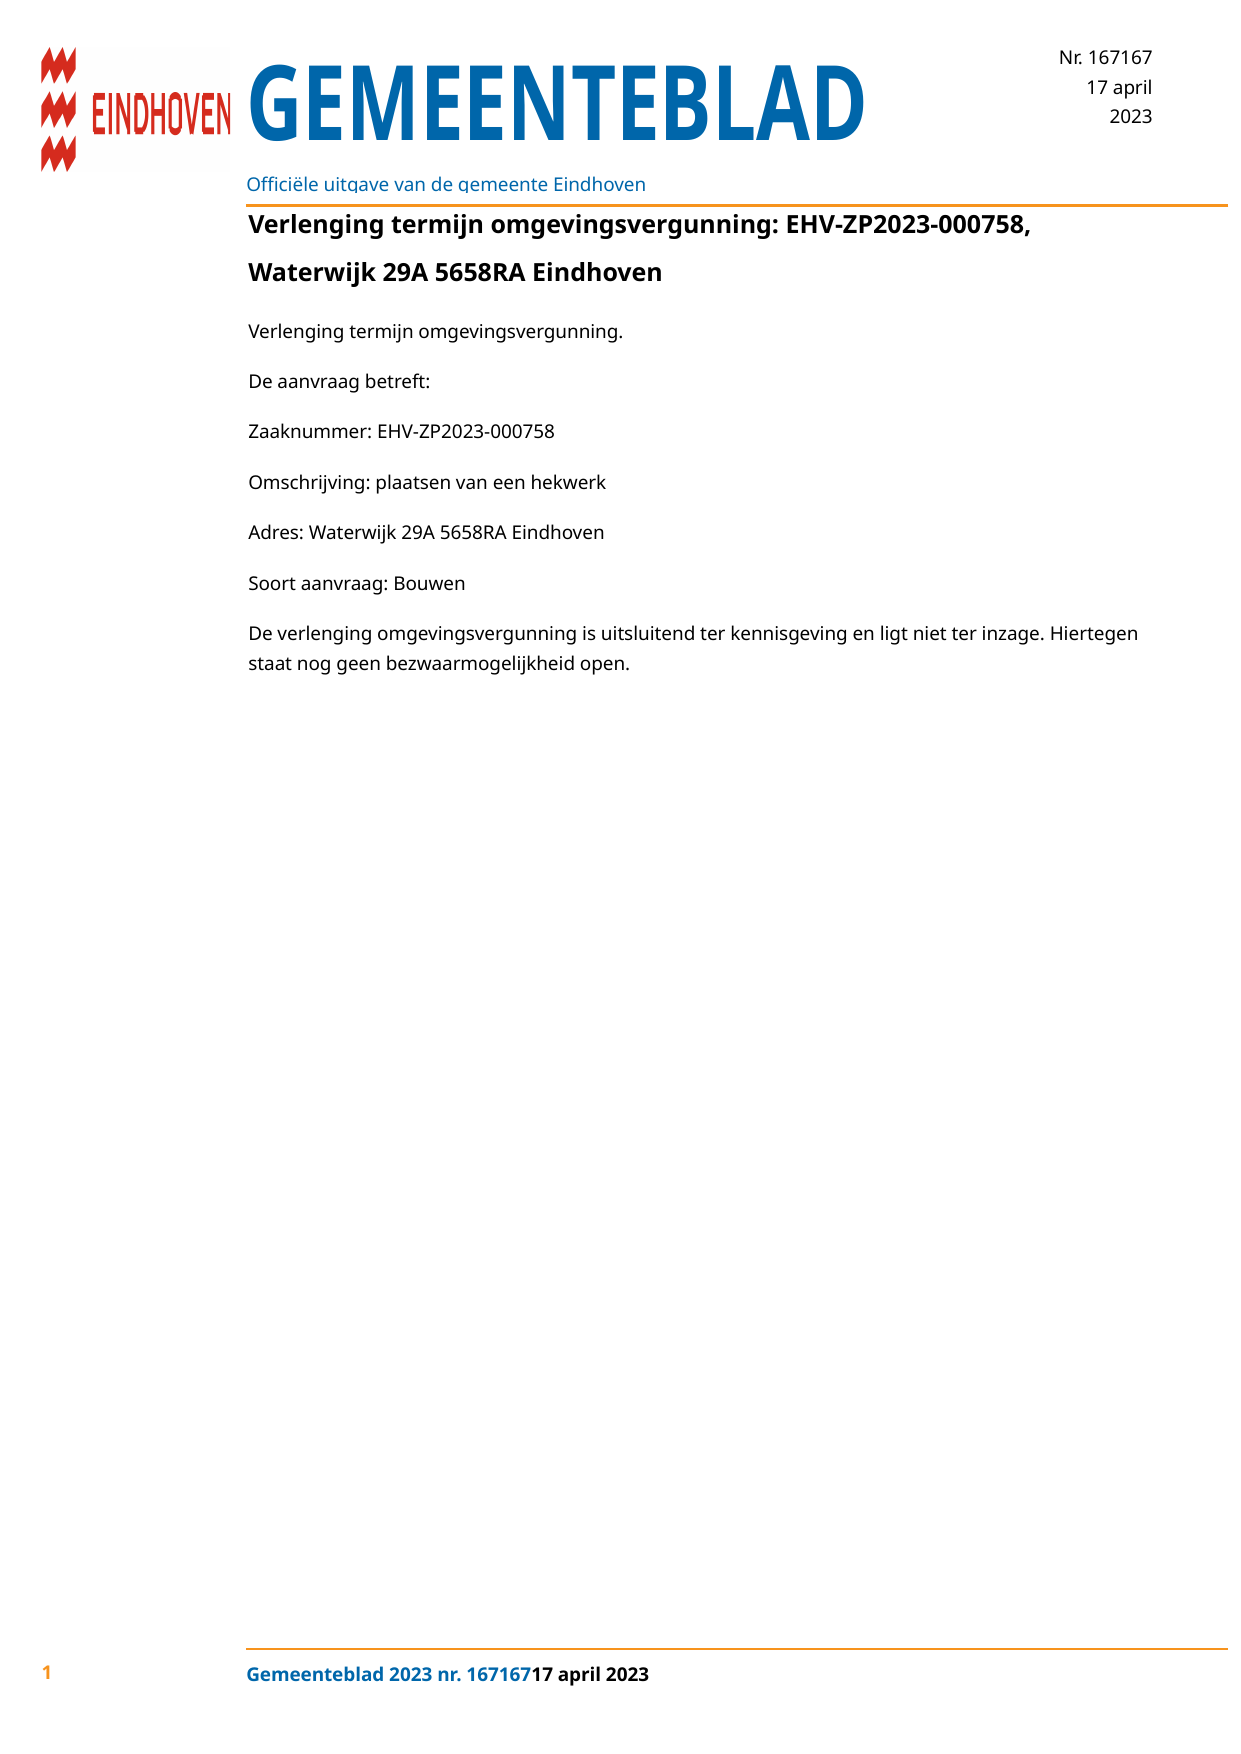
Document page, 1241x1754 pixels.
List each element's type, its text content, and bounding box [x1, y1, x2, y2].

text De aanvraag betreft: [248, 368, 1152, 394]
text Soort aanvraag: Bouwen [248, 570, 1152, 596]
text Adres: Waterwijk 29A 5658RA Eindhoven [248, 519, 1152, 545]
text De verlenging omgevingsvergunning is uitsluitend ter kennisgeving en ligt niet ter inzage. Hiertegen staat nog geen bezwaarmogelijkheid open. [248, 620, 1152, 676]
text Omschrijving: plaatsen van een hekwerk [248, 469, 1152, 495]
text Verlenging termijn omgevingsvergunning: EHV-ZP2023-000758, Waterwijk 29A 5658RA Eindhoven [248, 207, 1152, 288]
text Verlenging termijn omgevingsvergunning. [248, 318, 1152, 344]
picture [41, 47, 231, 172]
text Zaaknummer: EHV-ZP2023-000758 [248, 419, 1152, 444]
